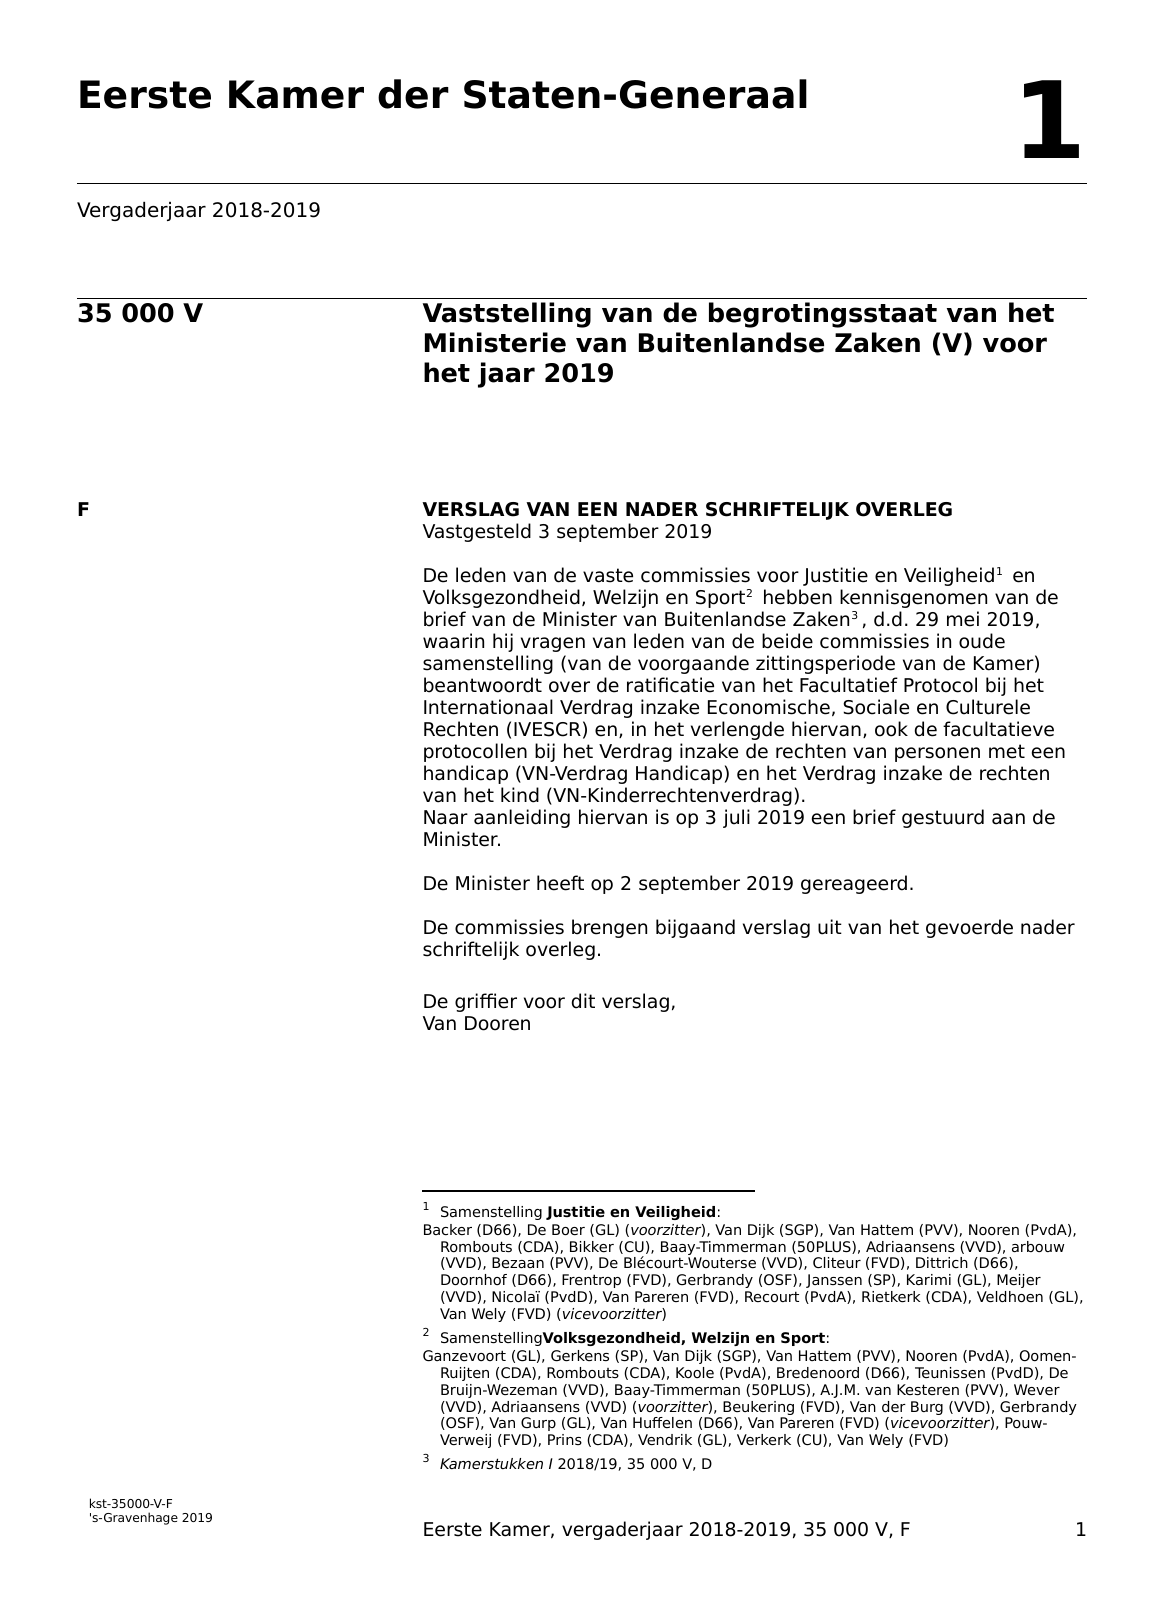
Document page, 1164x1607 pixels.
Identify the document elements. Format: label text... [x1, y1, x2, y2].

table_header Eerste Kamer der Staten-Generaal [77, 59, 886, 183]
text Backer (D66), De Boer (GL) (voorzitter), Van Dijk (SGP), Van Hattem (PVV), Nooren (PvdA), Rombouts (CDA), Bikker (CU), Baay-Timmerman (50PLUS), Adriaansens (VVD), arbouw (VVD), Bezaan (PVV), De Blécourt-Wouterse (VVD), Cliteur (FVD), Dittrich (D66), Doornhof (D66), Frentrop (FVD), Gerbrandy (OSF), Janssen (SP), Karimi (GL), Meijer (VVD), Nicolaï (PvdD), Van Pareren (FVD), Recourt (PvdA), Rietkerk (CDA), Veldhoen (GL), Van Wely (FVD) (vicevoorzitter) [422, 1222, 1087, 1323]
text De griffier voor dit verslag, Van Dooren [422, 991, 1087, 1035]
text Kamerstukken I 2018/19, 35 000 V, D [422, 1452, 1087, 1474]
text Ganzevoort (GL), Gerkens (SP), Van Dijk (SGP), Van Hattem (PVV), Nooren (PvdA), Oomen-Ruijten (CDA), Rombouts (CDA), Koole (PvdA), Bredenoord (D66), Teunissen (PvdD), De Bruijn-Wezeman (VVD), Baay-Timmerman (50PLUS), A.J.M. van Kesteren (PVV), Wever (VVD), Adriaansens (VVD) (voorzitter), Beukering (FVD), Van der Burg (VVD), Gerbrandy (OSF), Van Gurp (GL), Van Huffelen (D66), Van Pareren (FVD) (vicevoorzitter), Pouw-Verweij (FVD), Prins (CDA), Vendrik (GL), Verkerk (CU), Van Wely (FVD) [422, 1348, 1087, 1449]
subtitle 35 000 V Vaststelling van de begrotingsstaat van het Ministerie van Buitenlandse Zaken (V) voor het jaar 2019 [77, 299, 1087, 388]
text SamenstellingVolksgezondheid, Welzijn en Sport: [422, 1326, 1087, 1348]
table_header 1 [886, 59, 1087, 183]
text Samenstelling Justitie en Veiligheid: [422, 1200, 1087, 1222]
table_cell Vergaderjaar 2018-2019 [77, 184, 1087, 298]
text De commissies brengen bijgaand verslag uit van het gevoerde nader schriftelijk overleg. [422, 917, 1087, 961]
text De Minister heeft op 2 september 2019 gereageerd. [422, 873, 1087, 895]
subtitle F VERSLAG VAN EEN NADER SCHRIFTELIJK OVERLEG [77, 499, 1087, 521]
text De leden van de vaste commissies voor Justitie en Veiligheid en Volksgezondheid, Welzijn en Sport hebben kennisgenomen van de brief van de Minister van Buitenlandse Zaken, d.d. 29 mei 2019, waarin hij vragen van leden van de beide commissies in oude samenstelling (van de voorgaande zittingsperiode van de Kamer) beantwoordt over de ratificatie van het Facultatief Protocol bij het Internationaal Verdrag inzake Economische, Sociale en Culturele Rechten (IVESCR) en, in het verlengde hiervan, ook de facultatieve protocollen bij het Verdrag inzake de rechten van personen met een handicap (VN-Verdrag Handicap) en het Verdrag inzake de rechten van het kind (VN-Kinderrechtenverdrag). [422, 565, 1087, 807]
text Naar aanleiding hiervan is op 3 juli 2019 een brief gestuurd aan de Minister. [422, 807, 1087, 851]
text 's-Gravenhage 2019 [88, 1511, 323, 1525]
text kst-35000-V-F [88, 1497, 323, 1511]
text Vastgesteld 3 september 2019 [422, 521, 1087, 543]
